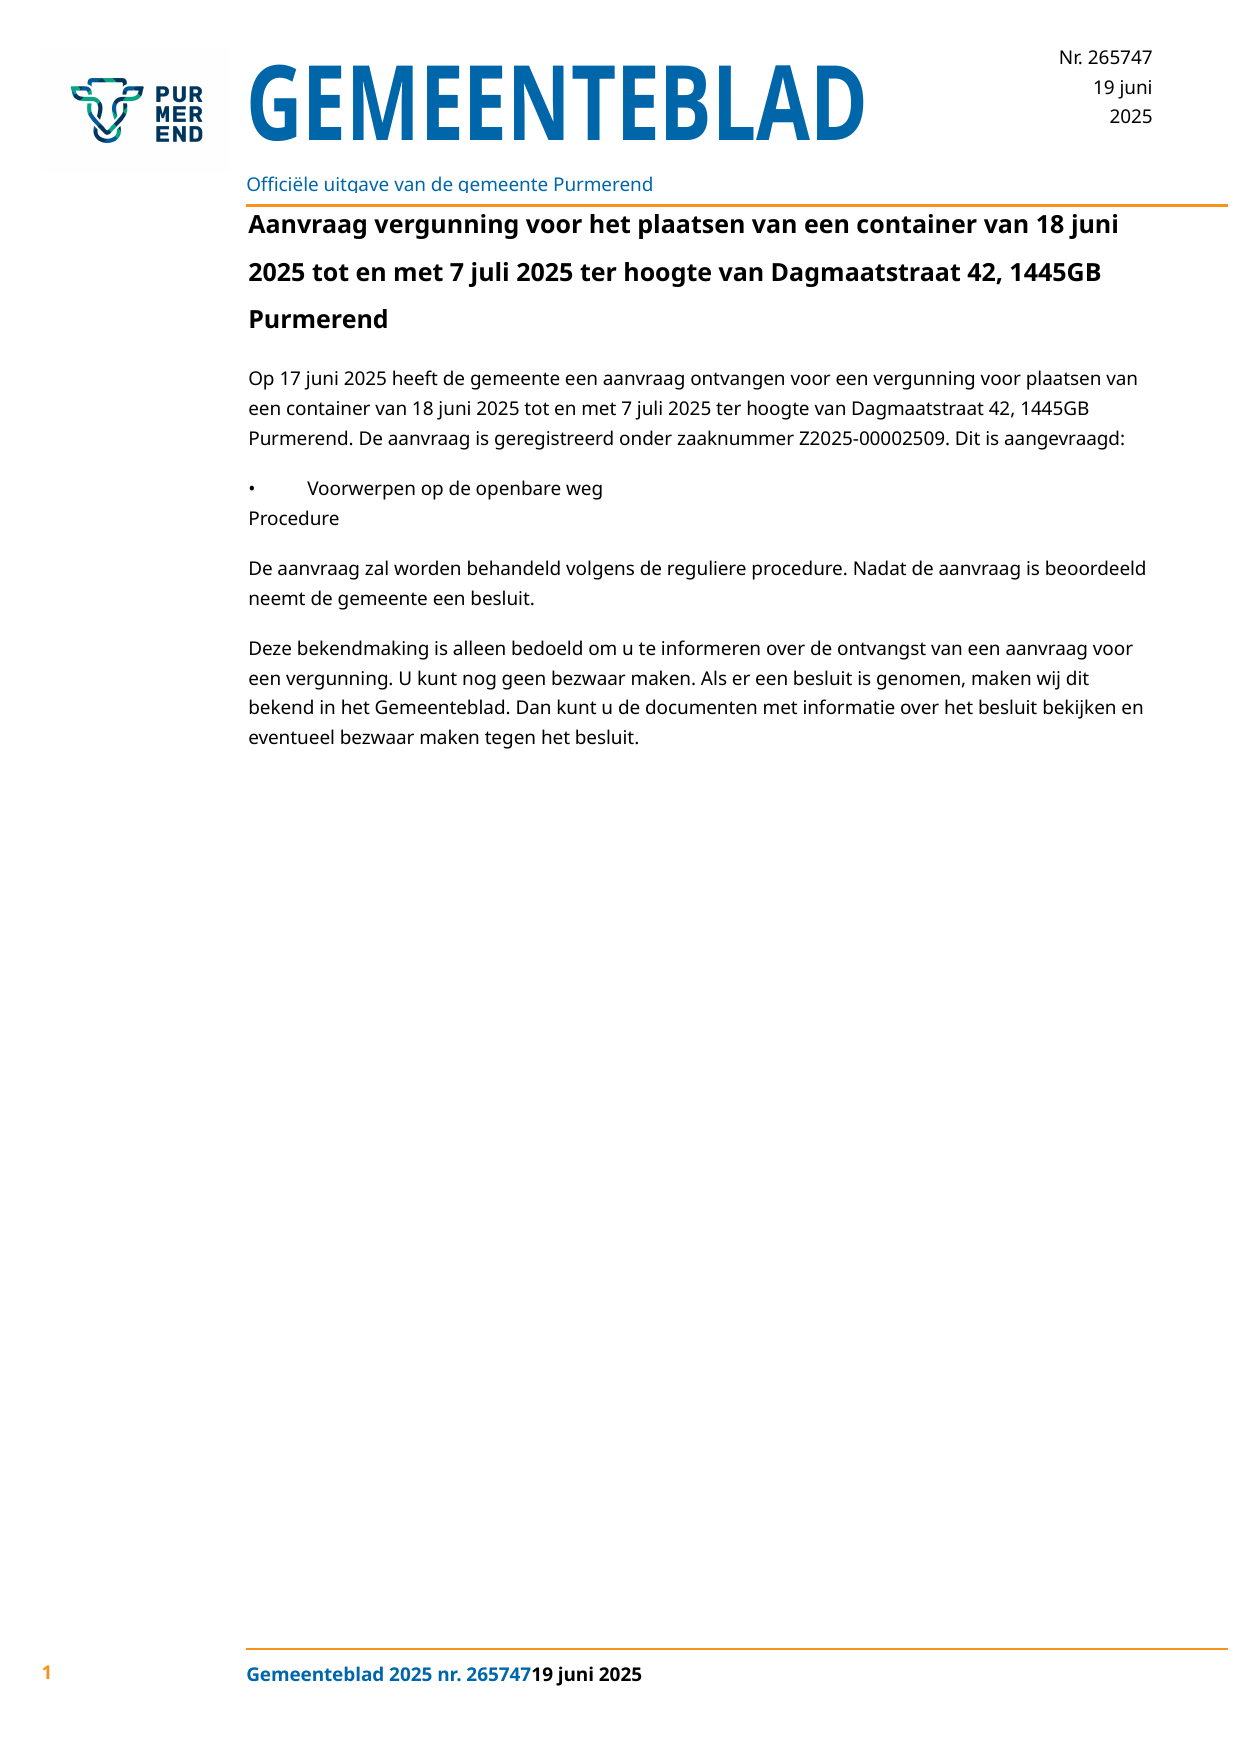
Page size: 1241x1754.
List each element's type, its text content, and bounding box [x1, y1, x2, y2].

text De aanvraag zal worden behandeld volgens de reguliere procedure. Nadat de aanvraag is beoordeeld neemt de gemeente een besluit. [248, 555, 1152, 610]
picture [41, 47, 231, 172]
text Deze bekendmaking is alleen bedoeld om u te informeren over de ontvangst van een aanvraag voor een vergunning. U kunt nog geen bezwaar maken. Als er een besluit is genomen, maken wij dit bekend in het Gemeenteblad. Dan kunt u de documenten met informatie over het besluit bekijken en eventueel bezwaar maken tegen het besluit. [248, 635, 1152, 749]
list Voorwerpen op de openbare weg [248, 475, 1152, 501]
text Procedure [248, 505, 1152, 530]
text Op 17 juni 2025 heeft de gemeente een aanvraag ontvangen voor een vergunning voor plaatsen van een container van 18 juni 2025 tot en met 7 juli 2025 ter hoogte van Dagmaatstraat 42, 1445GB Purmerend. De aanvraag is geregistreerd onder zaaknummer Z2025-00002509. Dit is aangevraagd: [248, 366, 1152, 450]
text Aanvraag vergunning voor het plaatsen van een container van 18 juni 2025 tot en met 7 juli 2025 ter hoogte van Dagmaatstraat 42, 1445GB Purmerend [248, 207, 1152, 336]
